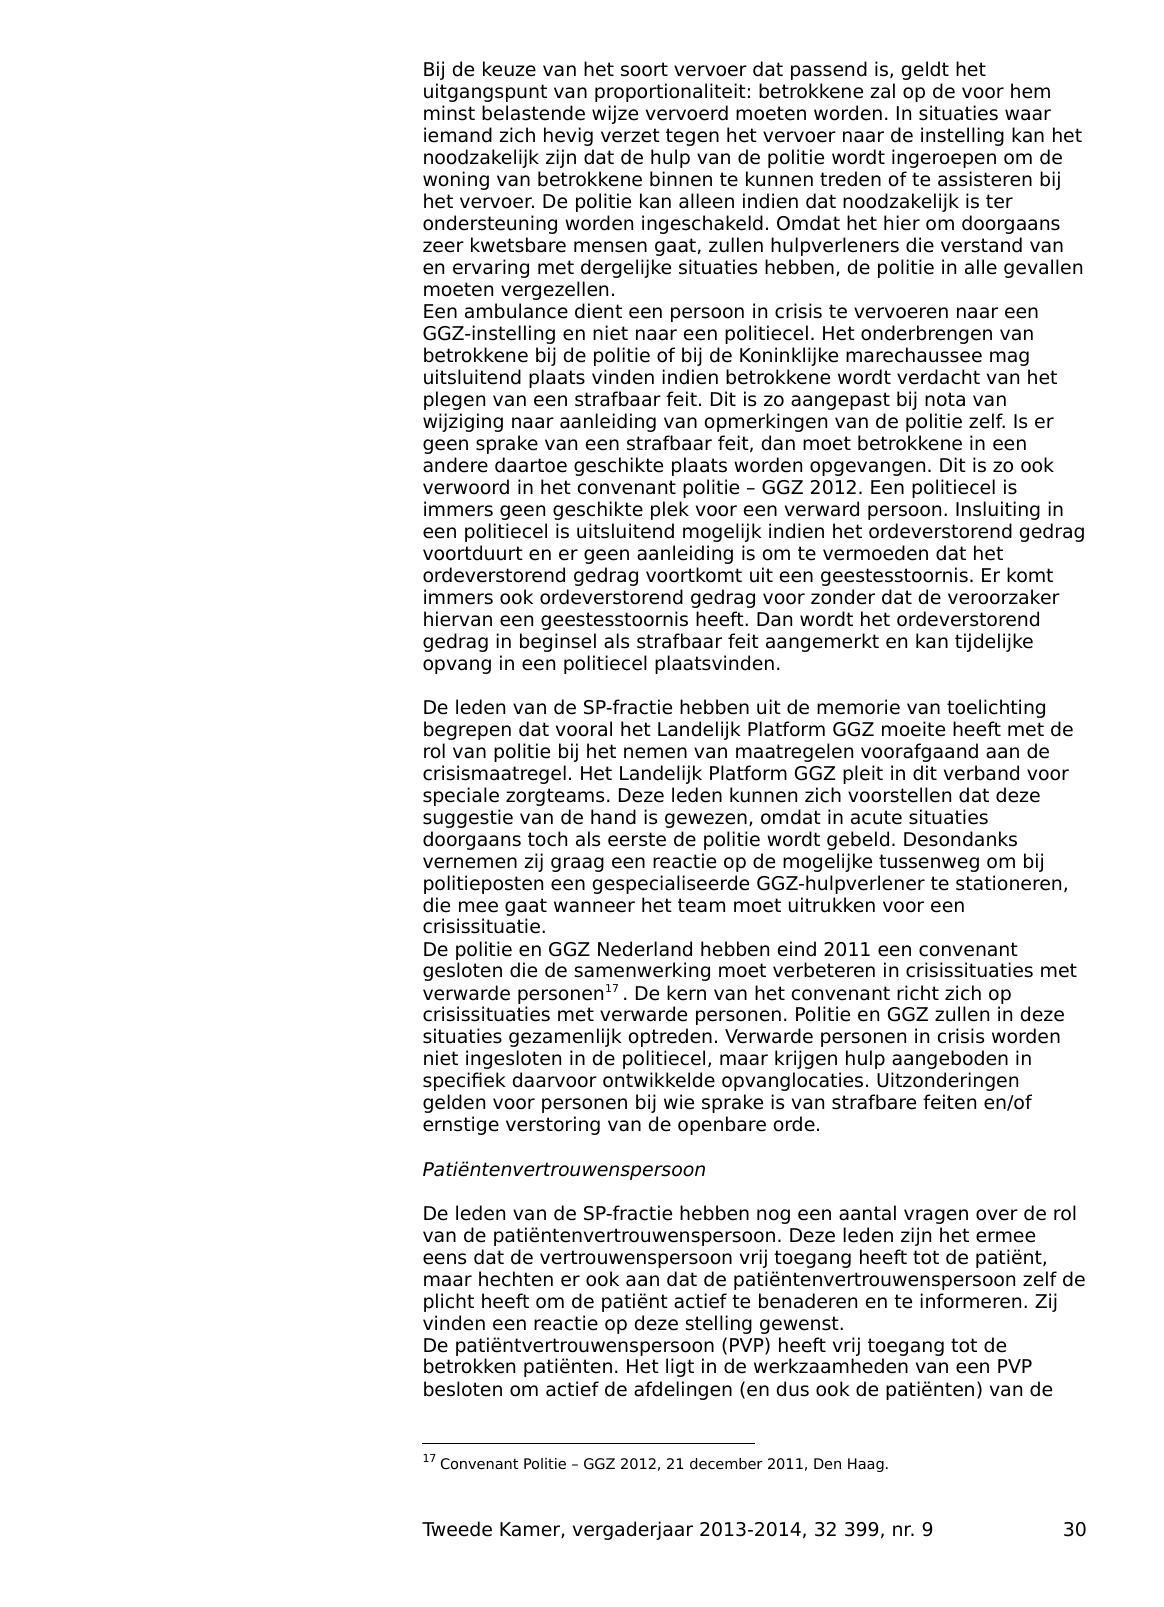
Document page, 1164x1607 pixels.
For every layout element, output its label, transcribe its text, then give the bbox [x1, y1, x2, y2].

text De leden van de SP-fractie hebben uit de memorie van toelichting begrepen dat vooral het Landelijk Platform GGZ moeite heeft met de rol van politie bij het nemen van maatregelen voorafgaand aan de crisismaatregel. Het Landelijk Platform GGZ pleit in dit verband voor speciale zorgteams. Deze leden kunnen zich voorstellen dat deze suggestie van de hand is gewezen, omdat in acute situaties doorgaans toch als eerste de politie wordt gebeld. Desondanks vernemen zij graag een reactie op de mogelijke tussenweg om bij politieposten een gespecialiseerde GGZ-hulpverlener te stationeren, die mee gaat wanneer het team moet uitrukken voor een crisissituatie. [422, 697, 1087, 938]
text Convenant Politie – GGZ 2012, 21 december 2011, Den Haag. [422, 1452, 1087, 1474]
text Een ambulance dient een persoon in crisis te vervoeren naar een GGZ-instelling en niet naar een politiecel. Het onderbrengen van betrokkene bij de politie of bij de Koninklijke marechaussee mag uitsluitend plaats vinden indien betrokkene wordt verdacht van het plegen van een strafbaar feit. Dit is zo aangepast bij nota van wijziging naar aanleiding van opmerkingen van de politie zelf. Is er geen sprake van een strafbaar feit, dan moet betrokkene in een andere daartoe geschikte plaats worden opgevangen. Dit is zo ook verwoord in het convenant politie – GGZ 2012. Een politiecel is immers geen geschikte plek voor een verward persoon. Insluiting in een politiecel is uitsluitend mogelijk indien het ordeverstorend gedrag voortduurt en er geen aanleiding is om te vermoeden dat het ordeverstorend gedrag voortkomt uit een geestesstoornis. Er komt immers ook ordeverstorend gedrag voor zonder dat de veroorzaker hiervan een geestesstoornis heeft. Dan wordt het ordeverstorend gedrag in beginsel als strafbaar feit aangemerkt en kan tijdelijke opvang in een politiecel plaatsvinden. [422, 301, 1087, 674]
subtitle Patiëntenvertrouwenspersoon [422, 1158, 1087, 1180]
text De patiëntvertrouwenspersoon (PVP) heeft vrij toegang tot de betrokken patiënten. Het ligt in de werkzaamheden van een PVP besloten om actief de afdelingen (en dus ook de patiënten) van de [422, 1334, 1087, 1400]
text De leden van de SP-fractie hebben nog een aantal vragen over de rol van de patiëntenvertrouwenspersoon. Deze leden zijn het ermee eens dat de vertrouwenspersoon vrij toegang heeft tot de patiënt, maar hechten er ook aan dat de patiëntenvertrouwenspersoon zelf de plicht heeft om de patiënt actief te benaderen en te informeren. Zij vinden een reactie op deze stelling gewenst. [422, 1203, 1087, 1334]
text De politie en GGZ Nederland hebben eind 2011 een convenant gesloten die de samenwerking moet verbeteren in crisissituaties met verwarde personen. De kern van het convenant richt zich op crisissituaties met verwarde personen. Politie en GGZ zullen in deze situaties gezamenlijk optreden. Verwarde personen in crisis worden niet ingesloten in de politiecel, maar krijgen hulp aangeboden in specifiek daarvoor ontwikkelde opvanglocaties. Uitzonderingen gelden voor personen bij wie sprake is van strafbare feiten en/of ernstige verstoring van de openbare orde. [422, 938, 1087, 1136]
text Bij de keuze van het soort vervoer dat passend is, geldt het uitgangspunt van proportionaliteit: betrokkene zal op de voor hem minst belastende wijze vervoerd moeten worden. In situaties waar iemand zich hevig verzet tegen het vervoer naar de instelling kan het noodzakelijk zijn dat de hulp van de politie wordt ingeroepen om de woning van betrokkene binnen te kunnen treden of te assisteren bij het vervoer. De politie kan alleen indien dat noodzakelijk is ter ondersteuning worden ingeschakeld. Omdat het hier om doorgaans zeer kwetsbare mensen gaat, zullen hulpverleners die verstand van en ervaring met dergelijke situaties hebben, de politie in alle gevallen moeten vergezellen. [422, 59, 1087, 301]
